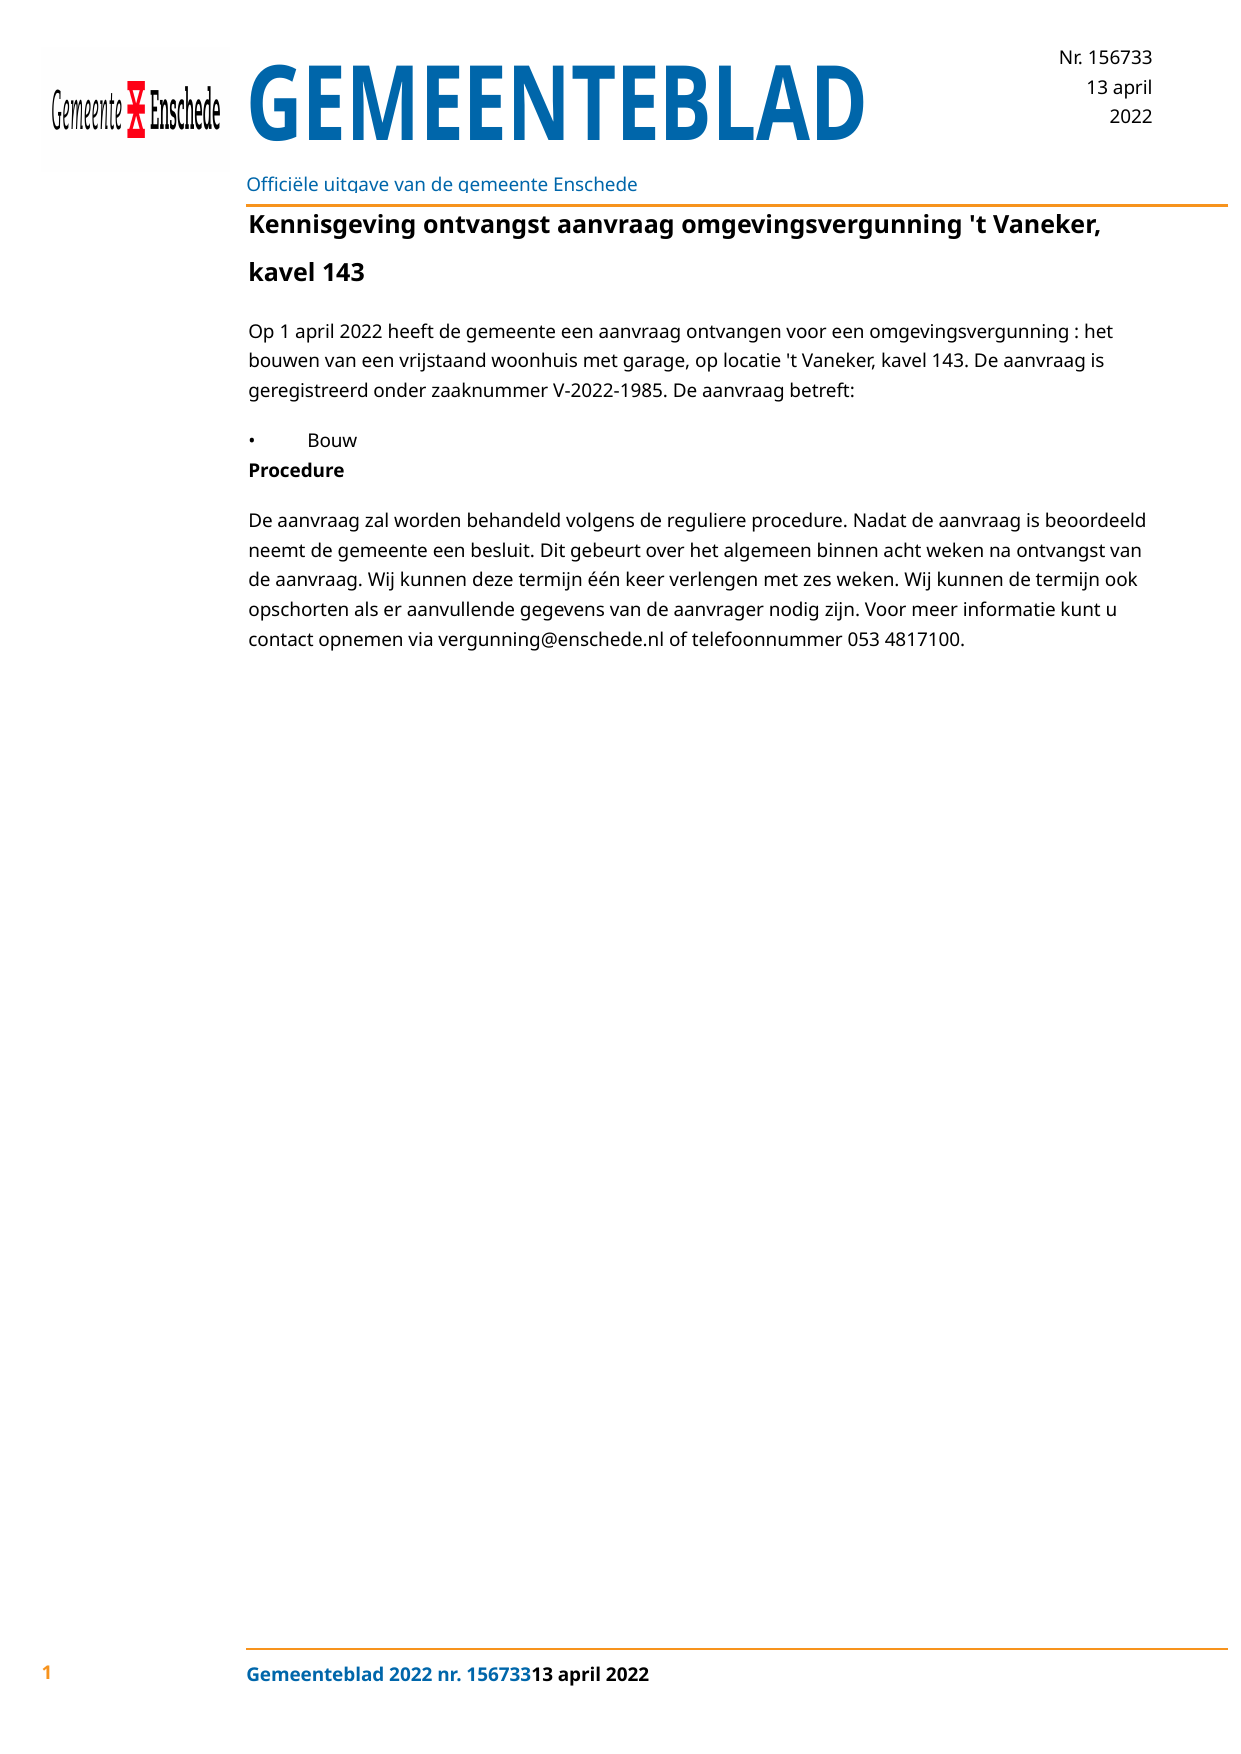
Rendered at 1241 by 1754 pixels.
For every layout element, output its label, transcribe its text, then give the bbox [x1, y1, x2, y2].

text Op 1 april 2022 heeft de gemeente een aanvraag ontvangen voor een omgevingsvergunning : het bouwen van een vrijstaand woonhuis met garage, op locatie 't Vaneker, kavel 143. De aanvraag is geregistreerd onder zaaknummer V-2022-1985. De aanvraag betreft: [248, 318, 1152, 403]
text Procedure [248, 457, 1152, 483]
text Kennisgeving ontvangst aanvraag omgevingsvergunning 't Vaneker, kavel 143 [248, 207, 1152, 288]
picture [41, 47, 231, 172]
text De aanvraag zal worden behandeld volgens de reguliere procedure. Nadat de aanvraag is beoordeeld neemt de gemeente een besluit. Dit gebeurt over het algemeen binnen acht weken na ontvangst van de aanvraag. Wij kunnen deze termijn één keer verlengen met zes weken. Wij kunnen de termijn ook opschorten als er aanvullende gegevens van de aanvrager nodig zijn. Voor meer informatie kunt u contact opnemen via vergunning@enschede.nl of telefoonnummer 053 4817100. [248, 507, 1152, 652]
list Bouw [248, 427, 1152, 453]
